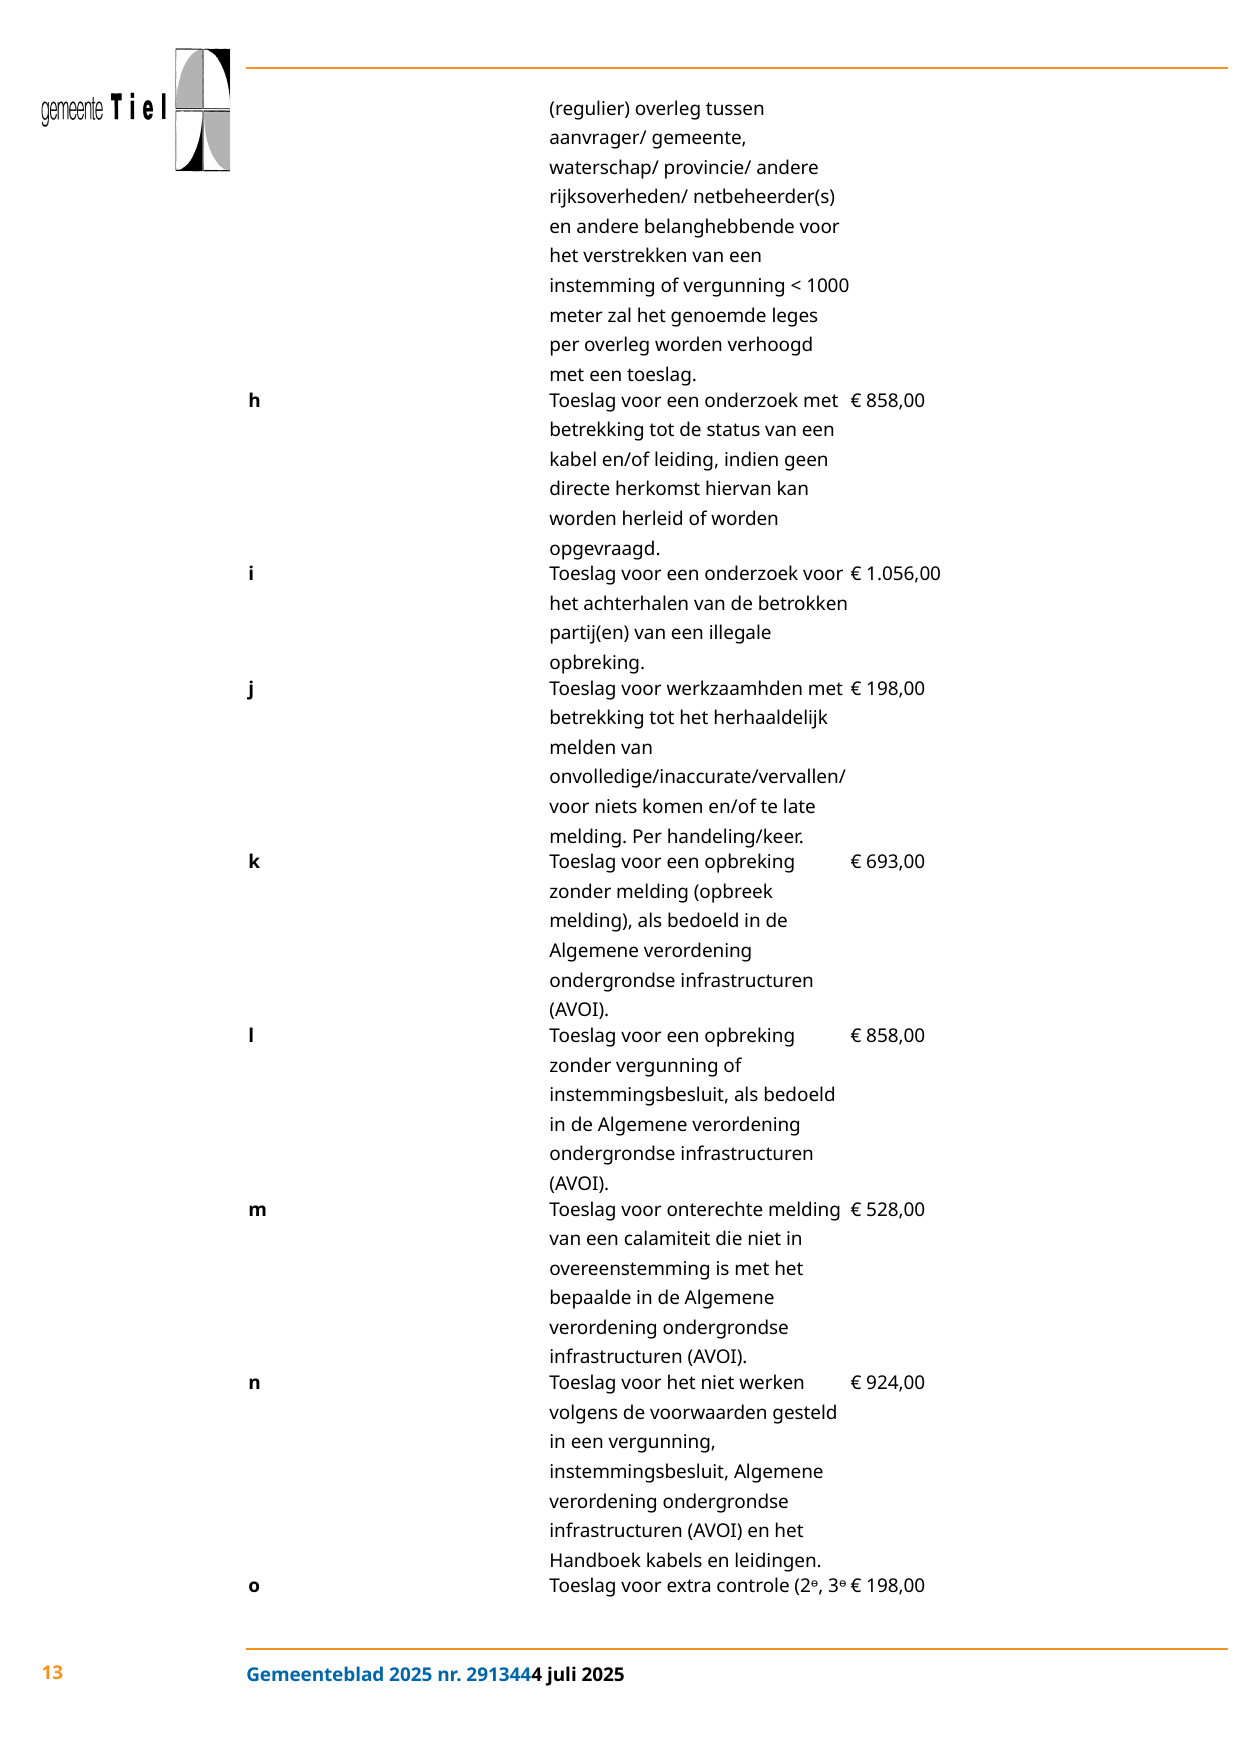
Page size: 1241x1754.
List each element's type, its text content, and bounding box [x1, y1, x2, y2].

table_cell (regulier) overleg tussen aanvrager/ gemeente, waterschap/ provincie/ andere rijksoverheden/ netbeheerder(s) en andere belanghebbende voor het verstrekken van een instemming of vergunning < 1000 meter zal het genoemde leges per overleg worden verhoogd met een toeslag. [549, 95, 850, 387]
table_cell i [248, 560, 549, 675]
table_cell m [248, 1196, 549, 1369]
table_cell n [248, 1370, 549, 1573]
table_cell Toeslag voor onterechte melding van een calamiteit die niet in overeenstemming is met het bepaalde in de Algemene verordening ondergrondse infrastructuren (AVOI). [549, 1196, 850, 1369]
table_cell € 693,00 [850, 849, 1152, 1022]
table_cell Toeslag voor het niet werken volgens de voorwaarden gesteld in een vergunning, instemmingsbesluit, Algemene verordening ondergrondse infrastructuren (AVOI) en het Handboek kabels en leidingen. [549, 1370, 850, 1573]
table_cell [248, 95, 549, 387]
table_cell € 198,00 [850, 675, 1152, 848]
table_cell k [248, 849, 549, 1022]
table_cell Toeslag voor extra controle (2ᶱ, 3ᶱ [549, 1573, 850, 1598]
table_cell € 924,00 [850, 1370, 1152, 1573]
table_cell Toeslag voor een onderzoek voor het achterhalen van de betrokken partij(en) van een illegale opbreking. [549, 560, 850, 675]
table_cell € 528,00 [850, 1196, 1152, 1369]
table_cell o [248, 1573, 549, 1598]
table_cell l [248, 1022, 549, 1196]
table_cell [850, 95, 1152, 387]
table_cell € 1.056,00 [850, 560, 1152, 675]
table_cell € 858,00 [850, 1022, 1152, 1196]
table_cell Toeslag voor een opbreking zonder melding (opbreek melding), als bedoeld in de Algemene verordening ondergrondse infrastructuren (AVOI). [549, 849, 850, 1022]
table_cell j [248, 675, 549, 848]
table_cell € 198,00 [850, 1573, 1152, 1598]
table_cell Toeslag voor werkzaamhden met betrekking tot het herhaaldelijk melden van onvolledige/inaccurate/vervallen/ voor niets komen en/of te late melding. Per handeling/keer. [549, 675, 850, 848]
picture [41, 47, 231, 172]
table_cell € 858,00 [850, 387, 1152, 560]
table_cell Toeslag voor een onderzoek met betrekking tot de status van een kabel en/of leiding, indien geen directe herkomst hiervan kan worden herleid of worden opgevraagd. [549, 387, 850, 560]
table_cell Toeslag voor een opbreking zonder vergunning of instemmingsbesluit, als bedoeld in de Algemene verordening ondergrondse infrastructuren (AVOI). [549, 1022, 850, 1196]
table_cell h [248, 387, 549, 560]
